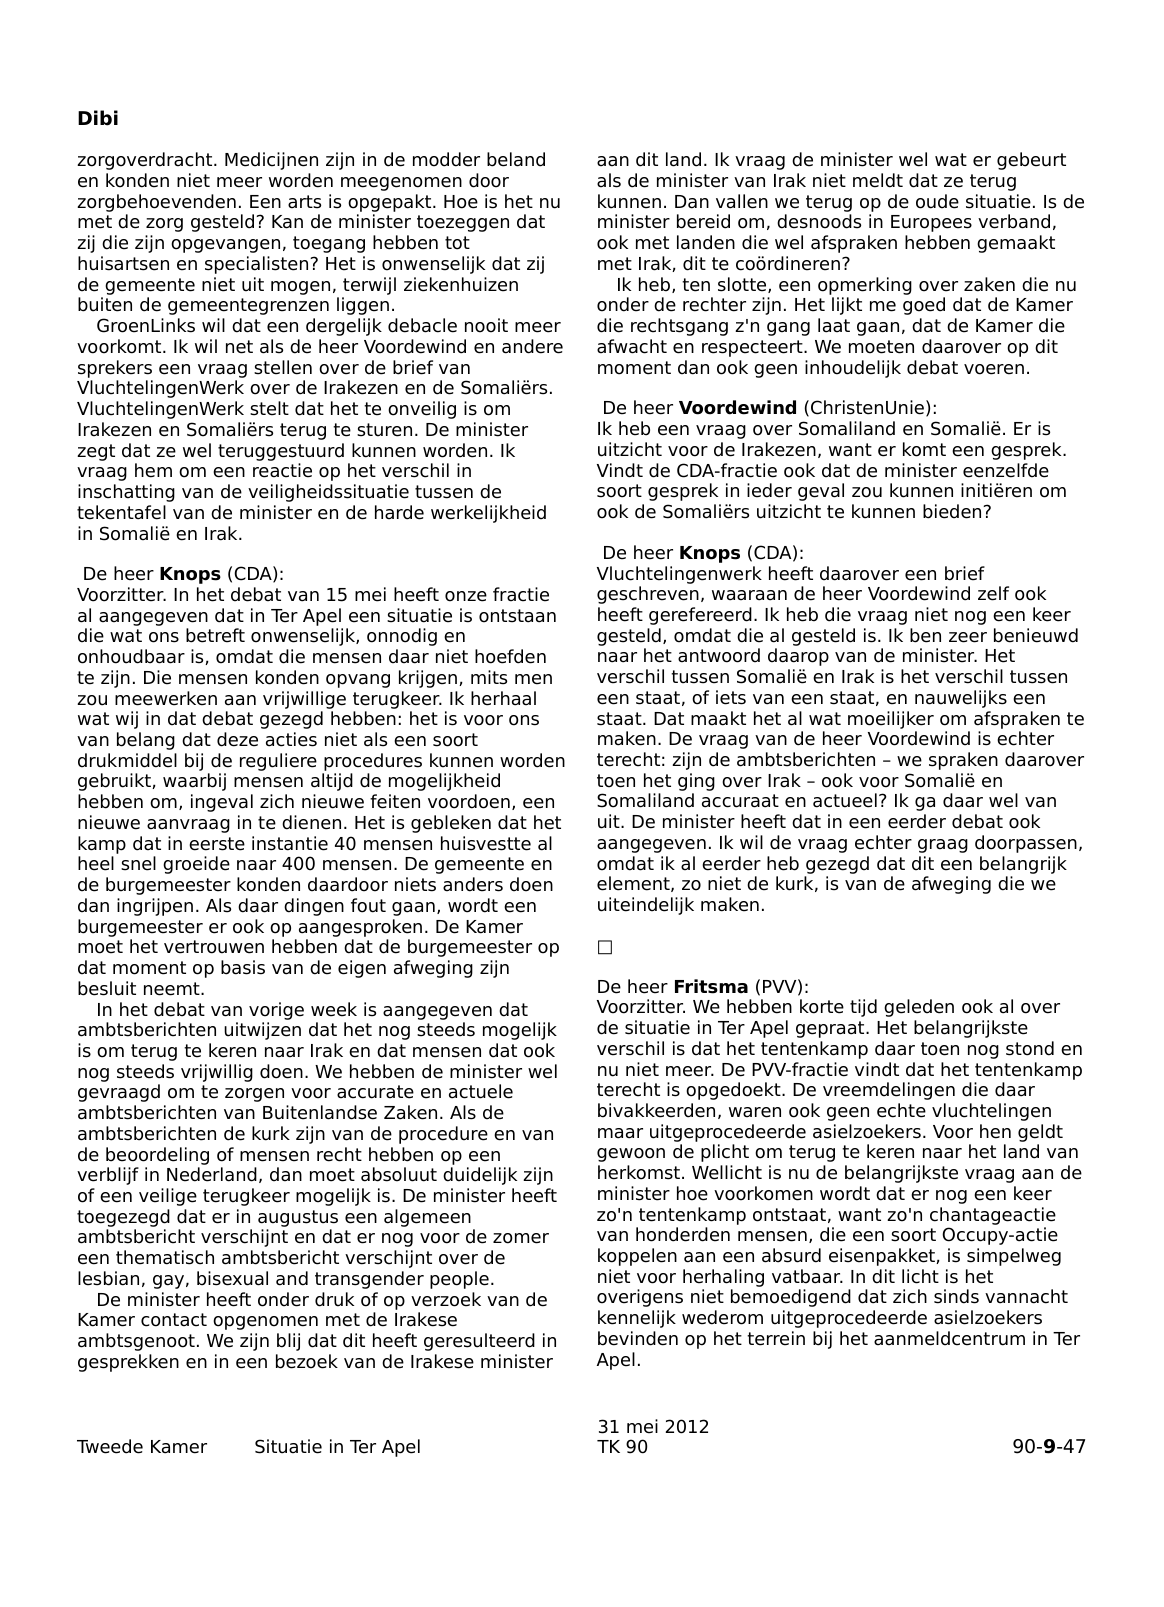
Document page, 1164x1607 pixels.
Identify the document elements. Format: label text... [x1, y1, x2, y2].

text Ik heb, ten slotte, een opmerking over zaken die nu onder de rechter zijn. Het lijkt me goed dat de Kamer die rechtsgang z'n gang laat gaan, dat de Kamer die afwacht en respecteert. We moeten daarover op dit moment dan ook geen inhoudelijk debat voeren. [596, 274, 1087, 378]
text De heer Knops (CDA): [596, 543, 1087, 563]
text GroenLinks wil dat een dergelijk debacle nooit meer voorkomt. Ik wil net als de heer Voordewind en andere sprekers een vraag stellen over de brief van VluchtelingenWerk over de Irakezen en de Somaliërs. VluchtelingenWerk stelt dat het te onveilig is om Irakezen en Somaliërs terug te sturen. De minister zegt dat ze wel teruggestuurd kunnen worden. Ik vraag hem om een reactie op het verschil in inschatting van de veiligheidssituatie tussen de tekentafel van de minister en de harde werkelijkheid in Somalië en Irak. [77, 316, 567, 544]
text De heer Fritsma (PVV): [596, 976, 1087, 997]
text Ik heb een vraag over Somaliland en Somalië. Er is uitzicht voor de Irakezen, want er komt een gesprek. Vindt de CDA-fractie ook dat de minister eenzelfde soort gesprek in ieder geval zou kunnen initiëren om ook de Somaliërs uitzicht te kunnen bieden? [596, 419, 1087, 523]
text aan dit land. Ik vraag de minister wel wat er gebeurt als de minister van Irak niet meldt dat ze terug kunnen. Dan vallen we terug op de oude situatie. Is de minister bereid om, desnoods in Europees verband, ook met landen die wel afspraken hebben gemaakt met Irak, dit te coördineren? [596, 150, 1087, 274]
text De heer Voordewind (ChristenUnie): [596, 398, 1087, 419]
text In het debat van vorige week is aangegeven dat ambtsberichten uitwijzen dat het nog steeds mogelijk is om terug te keren naar Irak en dat mensen dat ook nog steeds vrijwillig doen. We hebben de minister wel gevraagd om te zorgen voor accurate en actuele ambtsberichten van Buitenlandse Zaken. Als de ambtsberichten de kurk zijn van de procedure en van de beoordeling of mensen recht hebben op een verblijf in Nederland, dan moet absoluut duidelijk zijn of een veilige terugkeer mogelijk is. De minister heeft toegezegd dat er in augustus een algemeen ambtsbericht verschijnt en dat er nog voor de zomer een thematisch ambtsbericht verschijnt over de lesbian, gay, bisexual and transgender people. [77, 999, 567, 1289]
text Voorzitter. In het debat van 15 mei heeft onze fractie al aangegeven dat in Ter Apel een situatie is ontstaan die wat ons betreft onwenselijk, onnodig en onhoudbaar is, omdat die mensen daar niet hoefden te zijn. Die mensen konden opvang krijgen, mits men zou meewerken aan vrijwillige terugkeer. Ik herhaal wat wij in dat debat gezegd hebben: het is voor ons van belang dat deze acties niet als een soort drukmiddel bij de reguliere procedures kunnen worden gebruikt, waarbij mensen altijd de mogelijkheid hebben om, ingeval zich nieuwe feiten voordoen, een nieuwe aanvraag in te dienen. Het is gebleken dat het kamp dat in eerste instantie 40 mensen huisvestte al heel snel groeide naar 400 mensen. De gemeente en de burgemeester konden daardoor niets anders doen dan ingrijpen. Als daar dingen fout gaan, wordt een burgemeester er ook op aangesproken. De Kamer moet het vertrouwen hebben dat de burgemeester op dat moment op basis van de eigen afweging zijn besluit neemt. [77, 585, 567, 999]
text De heer Knops (CDA): [77, 564, 567, 585]
text zorgoverdracht. Medicijnen zijn in de modder beland en konden niet meer worden meegenomen door zorgbehoevenden. Een arts is opgepakt. Hoe is het nu met de zorg gesteld? Kan de minister toezeggen dat zij die zijn opgevangen, toegang hebben tot huisartsen en specialisten? Het is onwenselijk dat zij de gemeente niet uit mogen, terwijl ziekenhuizen buiten de gemeentegrenzen liggen. [77, 150, 567, 316]
text Vluchtelingenwerk heeft daarover een brief geschreven, waaraan de heer Voordewind zelf ook heeft gerefereerd. Ik heb die vraag niet nog een keer gesteld, omdat die al gesteld is. Ik ben zeer benieuwd naar het antwoord daarop van de minister. Het verschil tussen Somalië en Irak is het verschil tussen een staat, of iets van een staat, en nauwelijks een staat. Dat maakt het al wat moeilijker om afspraken te maken. De vraag van de heer Voordewind is echter terecht: zijn de ambtsberichten – we spraken daarover toen het ging over Irak – ook voor Somalië en Somaliland accuraat en actueel? Ik ga daar wel van uit. De minister heeft dat in een eerder debat ook aangegeven. Ik wil de vraag echter graag doorpassen, omdat ik al eerder heb gezegd dat dit een belangrijk element, zo niet de kurk, is van de afweging die we uiteindelijk maken. [596, 563, 1087, 916]
text Voorzitter. We hebben korte tijd geleden ook al over de situatie in Ter Apel gepraat. Het belangrijkste verschil is dat het tentenkamp daar toen nog stond en nu niet meer. De PVV-fractie vindt dat het tentenkamp terecht is opgedoekt. De vreemdelingen die daar bivakkeerden, waren ook geen echte vluchtelingen maar uitgeprocedeerde asielzoekers. Voor hen geldt gewoon de plicht om terug te keren naar het land van herkomst. Wellicht is nu de belangrijkste vraag aan de minister hoe voorkomen wordt dat er nog een keer zo'n tentenkamp ontstaat, want zo'n chantageactie van honderden mensen, die een soort Occupy-actie koppelen aan een absurd eisenpakket, is simpelweg niet voor herhaling vatbaar. In dit licht is het overigens niet bemoedigend dat zich sinds vannacht kennelijk wederom uitgeprocedeerde asielzoekers bevinden op het terrein bij het aanmeldcentrum in Ter Apel. [596, 997, 1087, 1370]
text □ [596, 936, 1087, 956]
text De minister heeft onder druk of op verzoek van de Kamer contact opgenomen met de Irakese ambtsgenoot. We zijn blij dat dit heeft geresulteerd in gesprekken en in een bezoek van de Irakese minister [77, 1289, 567, 1372]
